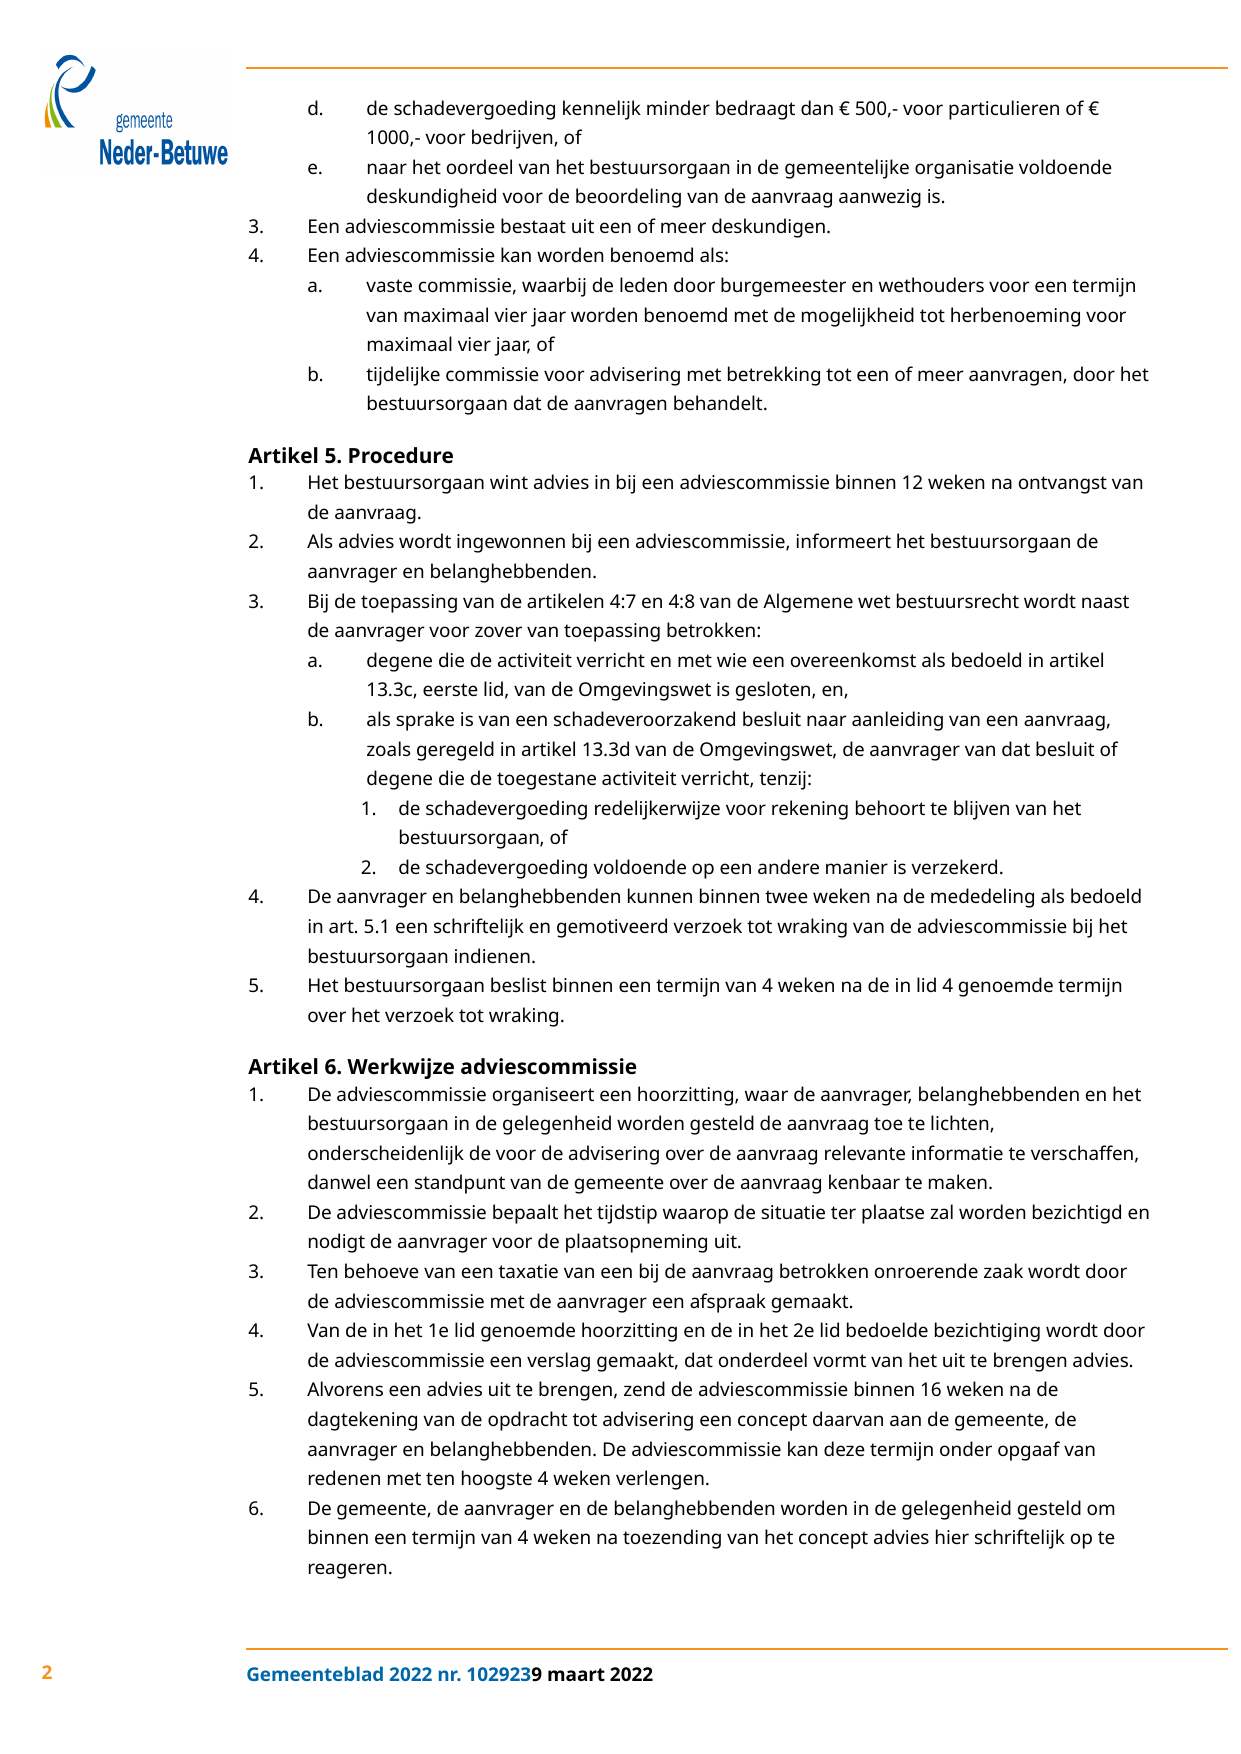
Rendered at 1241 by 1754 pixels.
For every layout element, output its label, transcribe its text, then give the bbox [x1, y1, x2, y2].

text Artikel 5. Procedure [248, 441, 1152, 469]
list De adviescommissie organiseert een hoorzitting, waar de aanvrager, belanghebbenden en het bestuursorgaan in de gelegenheid worden gesteld de aanvraag toe te lichten, onderscheidenlijk de voor de advisering over de aanvraag relevante informatie te verschaffen, danwel een standpunt van de gemeente over de aanvraag kenbaar te maken. [248, 1081, 1152, 1195]
list De gemeente, de aanvrager en de belanghebbenden worden in de gelegenheid gesteld om binnen een termijn van 4 weken na toezending van het concept advies hier schriftelijk op te reageren. [248, 1495, 1152, 1580]
list tijdelijke commissie voor advisering met betrekking tot een of meer aanvragen, door het bestuursorgaan dat de aanvragen behandelt. [307, 361, 1152, 416]
list degene die de activiteit verricht en met wie een overeenkomst als bedoeld in artikel 13.3c, eerste lid, van de Omgevingswet is gesloten, en, [307, 647, 1152, 702]
list Alvorens een advies uit te brengen, zend de adviescommissie binnen 16 weken na de dagtekening van de opdracht tot advisering een concept daarvan aan de gemeente, de aanvrager en belanghebbenden. De adviescommissie kan deze termijn onder opgaaf van redenen met ten hoogste 4 weken verlengen. [248, 1377, 1152, 1491]
list de schadevergoeding voldoende op een andere manier is verzekerd. [361, 854, 1152, 880]
list vaste commissie, waarbij de leden door burgemeester en wethouders voor een termijn van maximaal vier jaar worden benoemd met de mogelijkheid tot herbenoeming voor maximaal vier jaar, of [307, 272, 1152, 357]
list Bij de toepassing van de artikelen 4:7 en 4:8 van de Algemene wet bestuursrecht wordt naast de aanvrager voor zover van toepassing betrokken: [248, 588, 1152, 643]
list de schadevergoeding kennelijk minder bedraagt dan € 500,- voor particulieren of € 1000,- voor bedrijven, of [307, 95, 1152, 150]
text Artikel 6. Werkwijze adviescommissie [248, 1052, 1152, 1081]
list De adviescommissie bepaalt het tijdstip waarop de situatie ter plaatse zal worden bezichtigd en nodigt de aanvrager voor de plaatsopneming uit. [248, 1199, 1152, 1254]
list als sprake is van een schadeveroorzakend besluit naar aanleiding van een aanvraag, zoals geregeld in artikel 13.3d van de Omgevingswet, de aanvrager van dat besluit of degene die de toegestane activiteit verricht, tenzij: [307, 706, 1152, 791]
list Een adviescommissie bestaat uit een of meer deskundigen. [248, 213, 1152, 239]
list De aanvrager en belanghebbenden kunnen binnen twee weken na de mededeling als bedoeld in art. 5.1 een schriftelijk en gemotiveerd verzoek tot wraking van de adviescommissie bij het bestuursorgaan indienen. [248, 884, 1152, 968]
list Het bestuursorgaan beslist binnen een termijn van 4 weken na de in lid 4 genoemde termijn over het verzoek tot wraking. [248, 972, 1152, 1028]
list Een adviescommissie kan worden benoemd als: [248, 243, 1152, 268]
list Van de in het 1e lid genoemde hoorzitting en de in het 2e lid bedoelde bezichtiging wordt door de adviescommissie een verslag gemaakt, dat onderdeel vormt van het uit te brengen advies. [248, 1317, 1152, 1373]
list Ten behoeve van een taxatie van een bij de aanvraag betrokken onroerende zaak wordt door de adviescommissie met de aanvrager een afspraak gemaakt. [248, 1258, 1152, 1314]
list de schadevergoeding redelijkerwijze voor rekening behoort te blijven van het bestuursorgaan, of [361, 795, 1152, 850]
list naar het oordeel van het bestuursorgaan in de gemeentelijke organisatie voldoende deskundigheid voor de beoordeling van de aanvraag aanwezig is. [307, 154, 1152, 209]
list Als advies wordt ingewonnen bij een adviescommissie, informeert het bestuursorgaan de aanvrager en belanghebbenden. [248, 529, 1152, 584]
list Het bestuursorgaan wint advies in bij een adviescommissie binnen 12 weken na ontvangst van de aanvraag. [248, 469, 1152, 525]
picture [41, 47, 231, 172]
